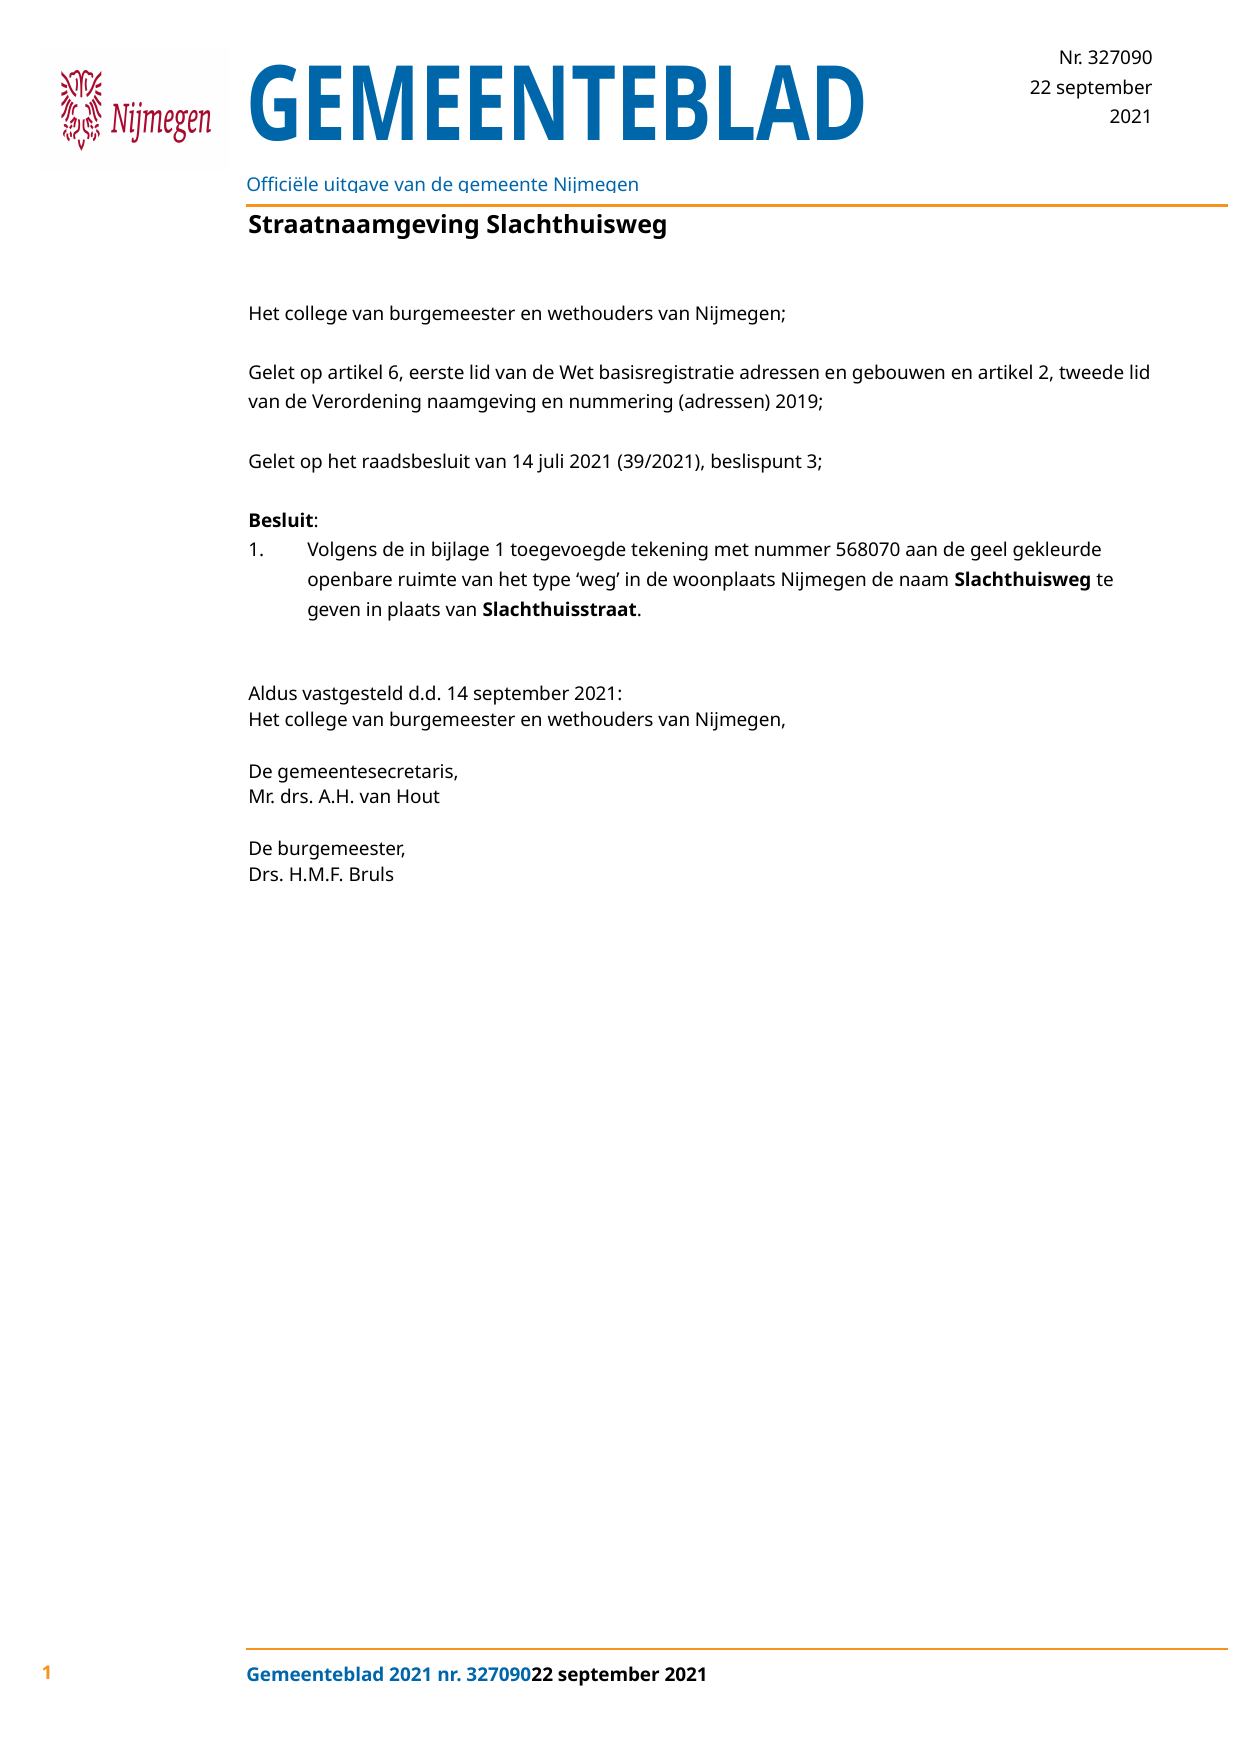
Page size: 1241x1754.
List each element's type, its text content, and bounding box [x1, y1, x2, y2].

text Gelet op het raadsbesluit van 14 juli 2021 (39/2021), beslispunt 3; [248, 448, 1152, 473]
text De gemeentesecretaris, [248, 758, 1152, 783]
text Gelet op artikel 6, eerste lid van de Wet basisregistratie adressen en gebouwen en artikel 2, tweede lid van de Verordening naamgeving en nummering (adressen) 2019; [248, 359, 1152, 414]
picture [41, 47, 231, 172]
text Straatnaamgeving Slachthuisweg [248, 207, 1152, 241]
text Mr. drs. A.H. van Hout [248, 783, 1152, 809]
text Aldus vastgesteld d.d. 14 september 2021: [248, 681, 1152, 706]
text Het college van burgemeester en wethouders van Nijmegen, [248, 706, 1152, 732]
text Drs. H.M.F. Bruls [248, 861, 1152, 886]
text De burgemeester, [248, 835, 1152, 861]
list Volgens de in bijlage 1 toegevoegde tekening met nummer 568070 aan de geel gekleurde openbare ruimte van het type ‘weg’ in de woonplaats Nijmegen de naam Slachthuisweg te geven in plaats van Slachthuisstraat. [248, 537, 1152, 621]
text Het college van burgemeester en wethouders van Nijmegen; [248, 300, 1152, 326]
text Besluit: [248, 507, 1152, 533]
